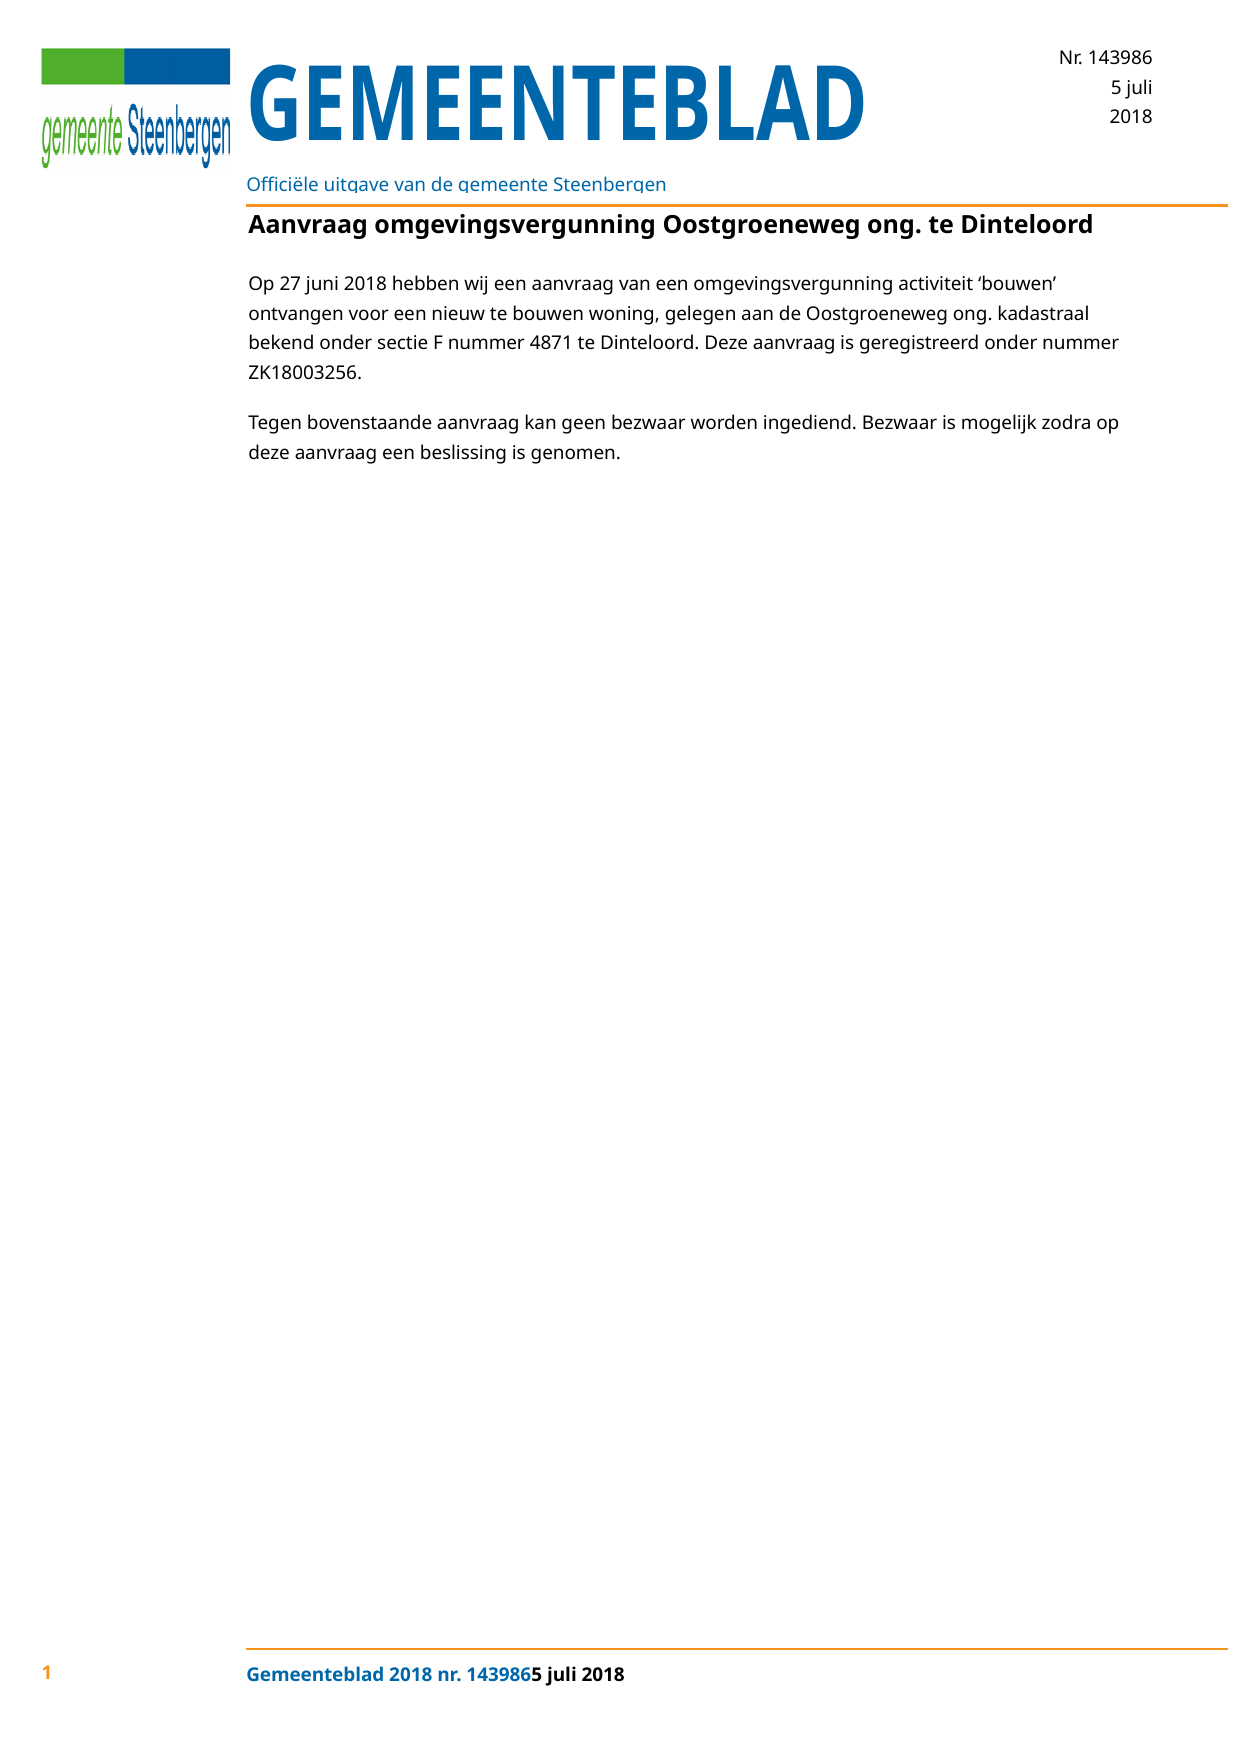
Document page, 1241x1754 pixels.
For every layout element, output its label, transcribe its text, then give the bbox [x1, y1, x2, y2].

text Op 27 juni 2018 hebben wij een aanvraag van een omgevingsvergunning activiteit ‘bouwen’ ontvangen voor een nieuw te bouwen woning, gelegen aan de Oostgroeneweg ong. kadastraal bekend onder sectie F nummer 4871 te Dinteloord. Deze aanvraag is geregistreerd onder nummer ZK18003256. [248, 270, 1152, 385]
picture [41, 47, 231, 172]
text Aanvraag omgevingsvergunning Oostgroeneweg ong. te Dinteloord [248, 207, 1152, 241]
text Tegen bovenstaande aanvraag kan geen bezwaar worden ingediend. Bezwaar is mogelijk zodra op deze aanvraag een beslissing is genomen. [248, 409, 1152, 465]
